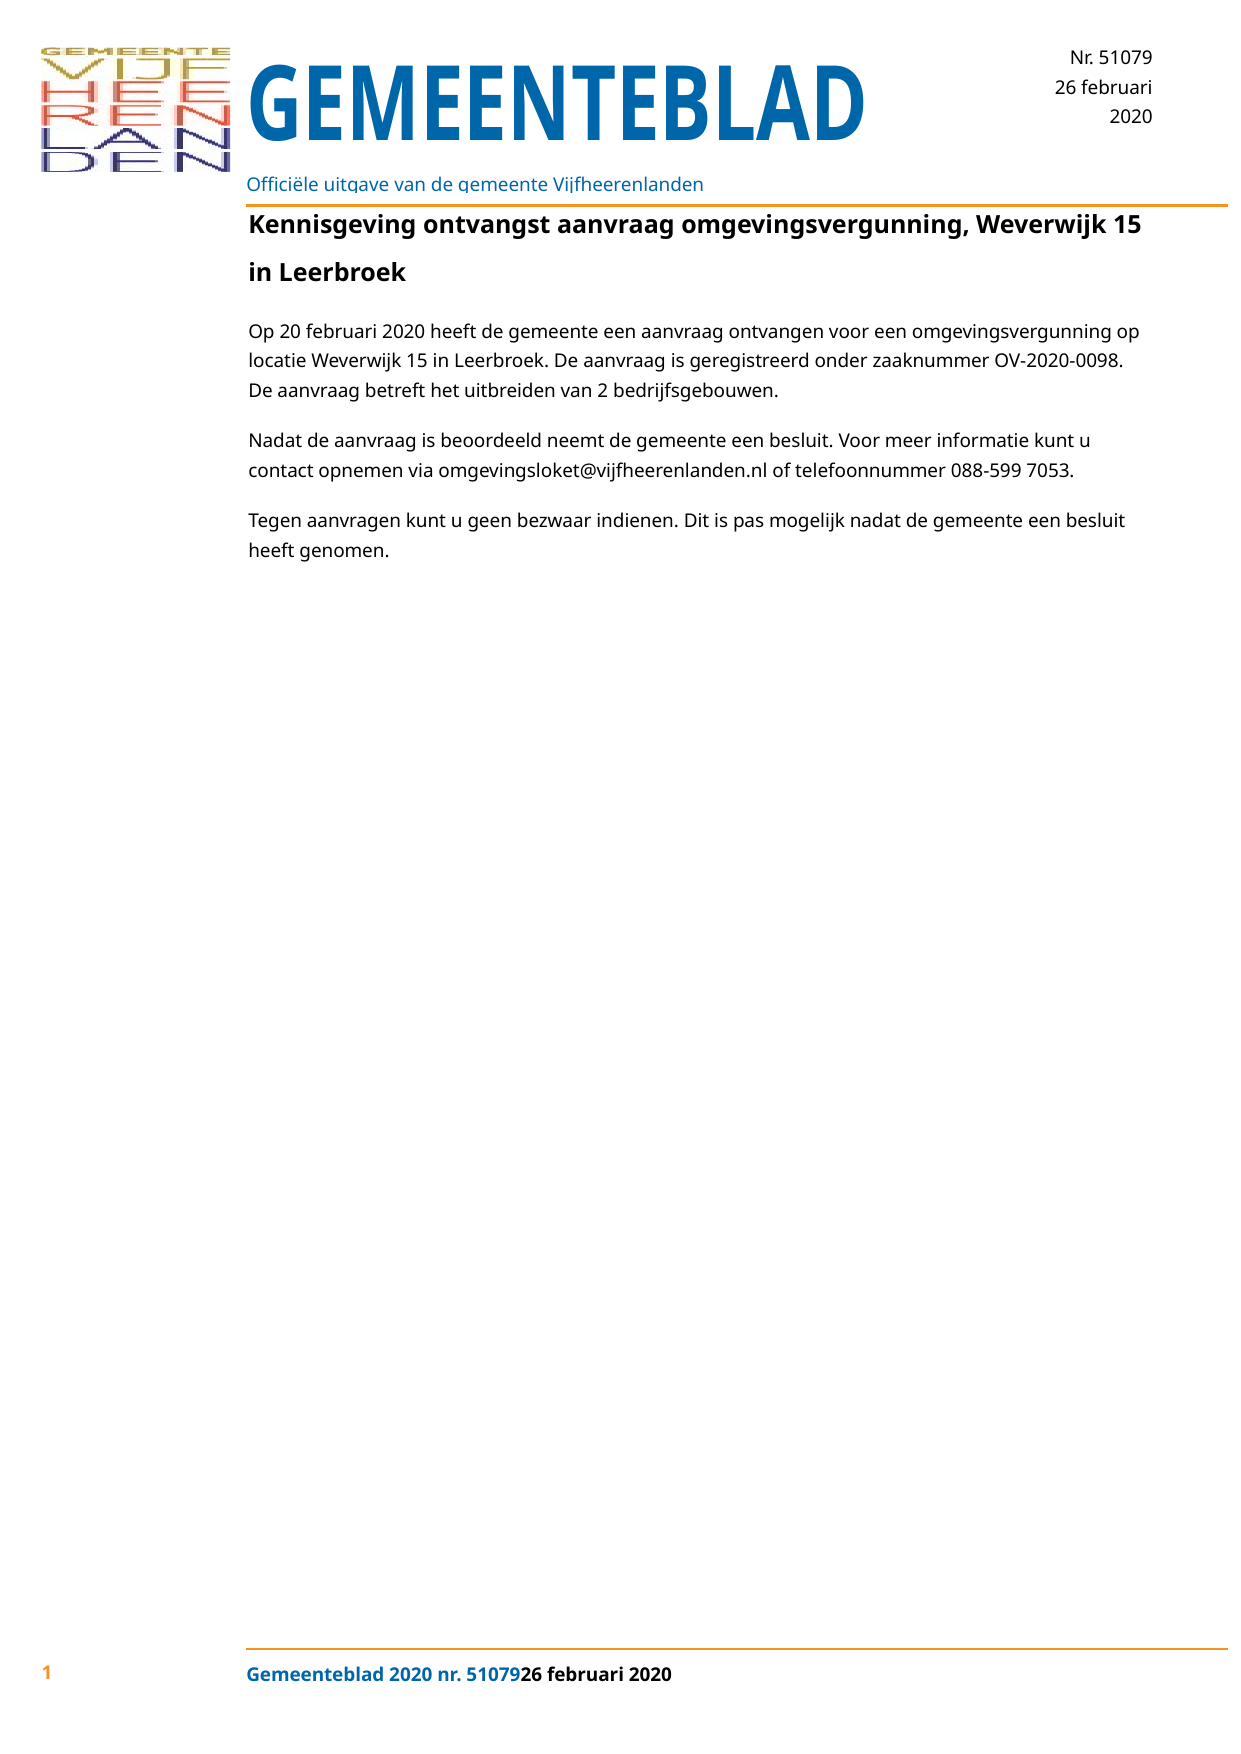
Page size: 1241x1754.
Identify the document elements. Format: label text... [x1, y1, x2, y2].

text Tegen aanvragen kunt u geen bezwaar indienen. Dit is pas mogelijk nadat de gemeente een besluit heeft genomen. [248, 507, 1152, 563]
text Nadat de aanvraag is beoordeeld neemt de gemeente een besluit. Voor meer informatie kunt u contact opnemen via omgevingsloket@vijfheerenlanden.nl of telefoonnummer 088-599 7053. [248, 427, 1152, 483]
picture [41, 47, 231, 172]
text Op 20 februari 2020 heeft de gemeente een aanvraag ontvangen voor een omgevingsvergunning op locatie Weverwijk 15 in Leerbroek. De aanvraag is geregistreerd onder zaaknummer OV-2020-0098. De aanvraag betreft het uitbreiden van 2 bedrijfsgebouwen. [248, 318, 1152, 403]
text Kennisgeving ontvangst aanvraag omgevingsvergunning, Weverwijk 15 in Leerbroek [248, 207, 1152, 288]
